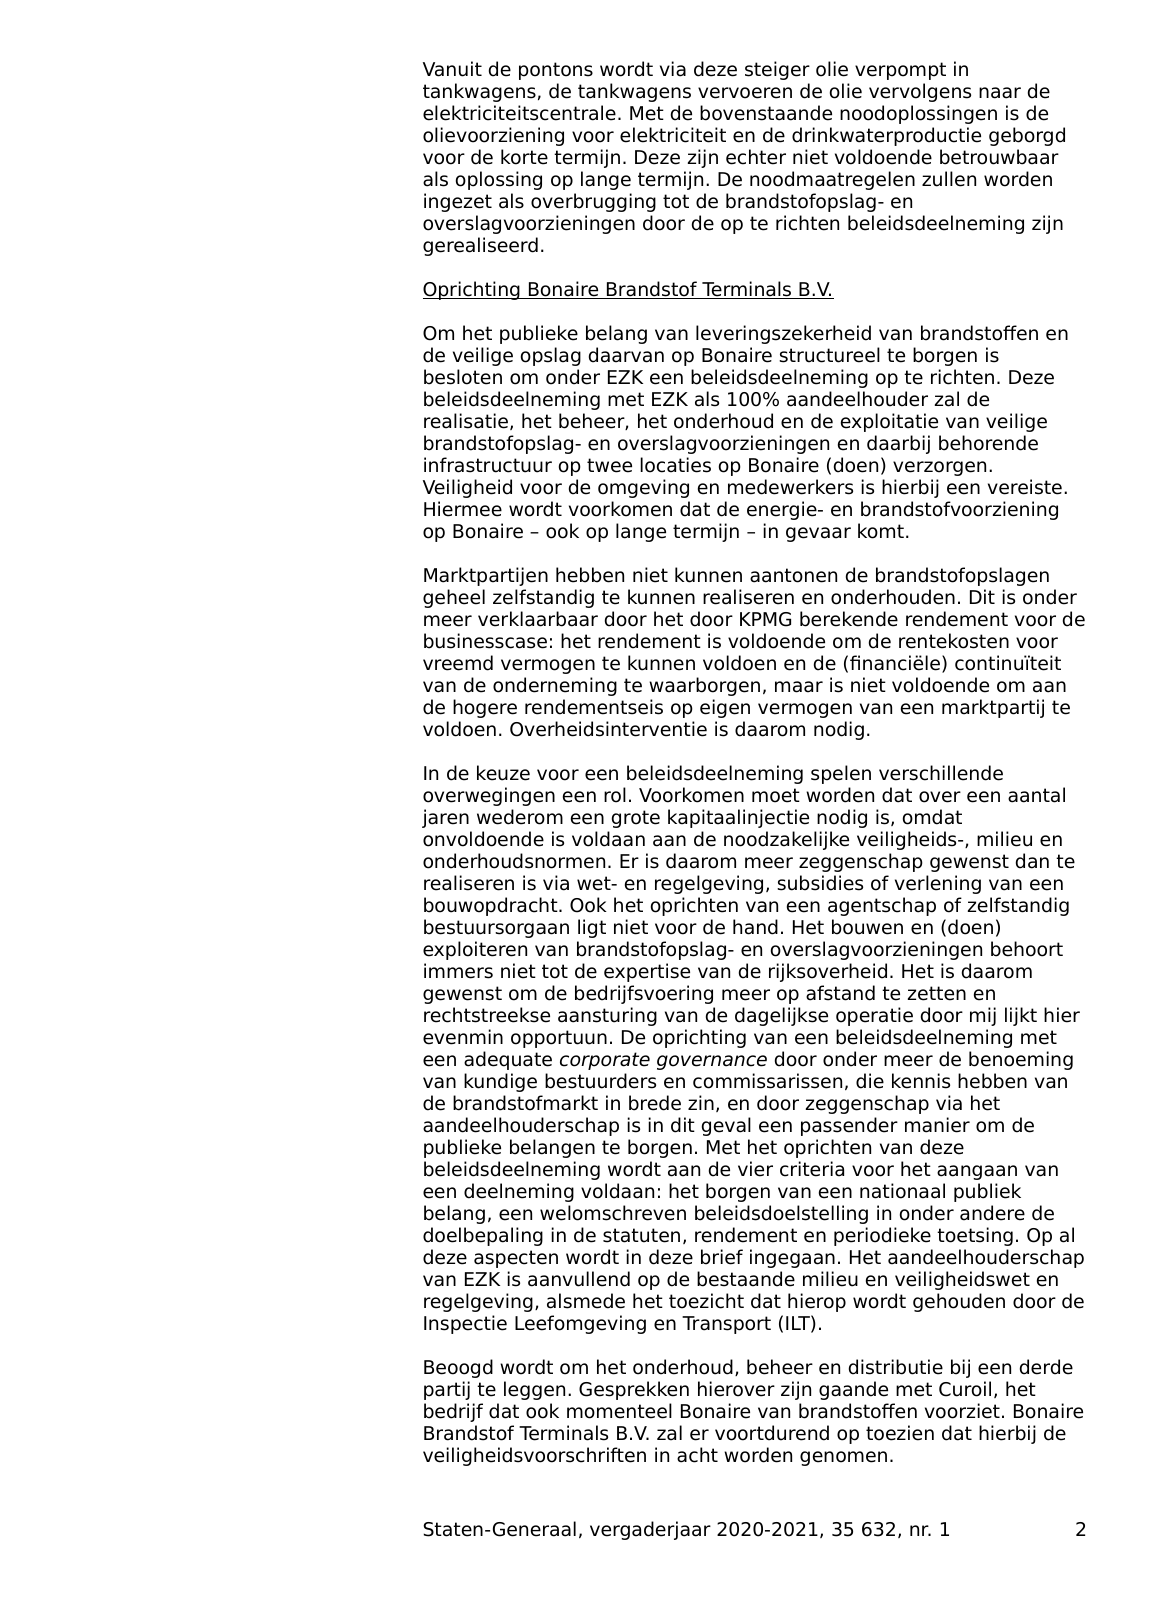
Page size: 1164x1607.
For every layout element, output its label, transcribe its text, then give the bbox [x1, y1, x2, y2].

text Marktpartijen hebben niet kunnen aantonen de brandstofopslagen geheel zelfstandig te kunnen realiseren en onderhouden. Dit is onder meer verklaarbaar door het door KPMG berekende rendement voor de businesscase: het rendement is voldoende om de rentekosten voor vreemd vermogen te kunnen voldoen en de (financiële) continuïteit van de onderneming te waarborgen, maar is niet voldoende om aan de hogere rendementseis op eigen vermogen van een marktpartij te voldoen. Overheidsinterventie is daarom nodig. [422, 565, 1087, 741]
subtitle Oprichting Bonaire Brandstof Terminals B.V. [422, 279, 1087, 301]
text Vanuit de pontons wordt via deze steiger olie verpompt in tankwagens, de tankwagens vervoeren de olie vervolgens naar de elektriciteitscentrale. Met de bovenstaande noodoplossingen is de olievoorziening voor elektriciteit en de drinkwaterproductie geborgd voor de korte termijn. Deze zijn echter niet voldoende betrouwbaar als oplossing op lange termijn. De noodmaatregelen zullen worden ingezet als overbrugging tot de brandstofopslag- en overslagvoorzieningen door de op te richten beleidsdeelneming zijn gerealiseerd. [422, 59, 1087, 257]
text Beoogd wordt om het onderhoud, beheer en distributie bij een derde partij te leggen. Gesprekken hierover zijn gaande met Curoil, het bedrijf dat ook momenteel Bonaire van brandstoffen voorziet. Bonaire Brandstof Terminals B.V. zal er voortdurend op toezien dat hierbij de veiligheidsvoorschriften in acht worden genomen. [422, 1357, 1087, 1467]
text Om het publieke belang van leveringszekerheid van brandstoffen en de veilige opslag daarvan op Bonaire structureel te borgen is besloten om onder EZK een beleidsdeelneming op te richten. Deze beleidsdeelneming met EZK als 100% aandeelhouder zal de realisatie, het beheer, het onderhoud en de exploitatie van veilige brandstofopslag- en overslagvoorzieningen en daarbij behorende infrastructuur op twee locaties op Bonaire (doen) verzorgen. Veiligheid voor de omgeving en medewerkers is hierbij een vereiste. Hiermee wordt voorkomen dat de energie- en brandstofvoorziening op Bonaire – ook op lange termijn – in gevaar komt. [422, 323, 1087, 543]
text In de keuze voor een beleidsdeelneming spelen verschillende overwegingen een rol. Voorkomen moet worden dat over een aantal jaren wederom een grote kapitaalinjectie nodig is, omdat onvoldoende is voldaan aan de noodzakelijke veiligheids-, milieu en onderhoudsnormen. Er is daarom meer zeggenschap gewenst dan te realiseren is via wet- en regelgeving, subsidies of verlening van een bouwopdracht. Ook het oprichten van een agentschap of zelfstandig bestuursorgaan ligt niet voor de hand. Het bouwen en (doen) exploiteren van brandstofopslag- en overslagvoorzieningen behoort immers niet tot de expertise van de rijksoverheid. Het is daarom gewenst om de bedrijfsvoering meer op afstand te zetten en rechtstreekse aansturing van de dagelijkse operatie door mij lijkt hier evenmin opportuun. De oprichting van een beleidsdeelneming met een adequate corporate governance door onder meer de benoeming van kundige bestuurders en commissarissen, die kennis hebben van de brandstofmarkt in brede zin, en door zeggenschap via het aandeelhouderschap is in dit geval een passender manier om de publieke belangen te borgen. Met het oprichten van deze beleidsdeelneming wordt aan de vier criteria voor het aangaan van een deelneming voldaan: het borgen van een nationaal publiek belang, een welomschreven beleidsdoelstelling in onder andere de doelbepaling in de statuten, rendement en periodieke toetsing. Op al deze aspecten wordt in deze brief ingegaan. Het aandeelhouderschap van EZK is aanvullend op de bestaande milieu en veiligheidswet en regelgeving, alsmede het toezicht dat hierop wordt gehouden door de Inspectie Leefomgeving en Transport (ILT). [422, 763, 1087, 1335]
